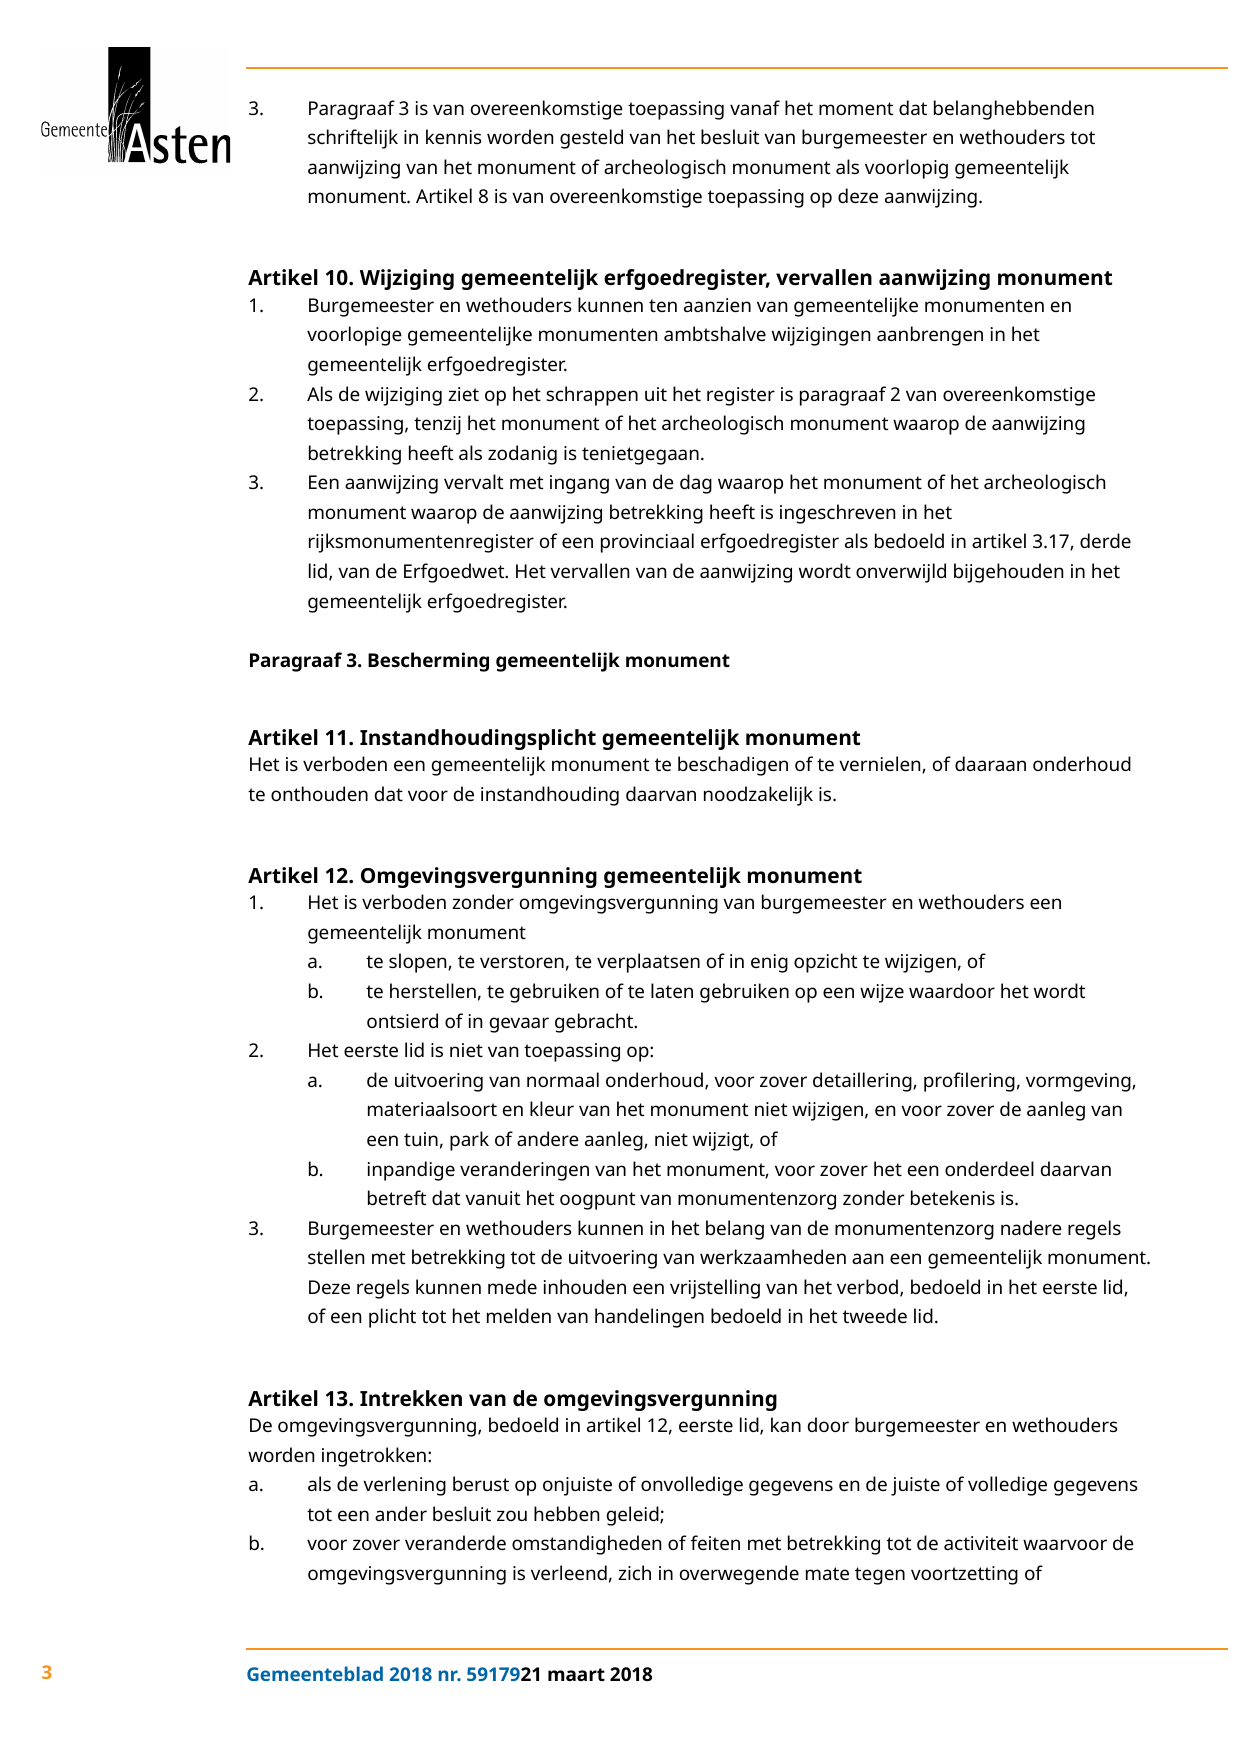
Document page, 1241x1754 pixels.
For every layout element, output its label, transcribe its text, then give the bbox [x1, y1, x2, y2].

list Het is verboden zonder omgevingsvergunning van burgemeester en wethouders een gemeentelijk monument [248, 889, 1152, 945]
list te slopen, te verstoren, te verplaatsen of in enig opzicht te wijzigen, of [307, 949, 1152, 974]
text Het is verboden een gemeentelijk monument te beschadigen of te vernielen, of daaraan onderhoud te onthouden dat voor de instandhouding daarvan noodzakelijk is. [248, 752, 1152, 807]
list Paragraaf 3 is van overeenkomstige toepassing vanaf het moment dat belanghebbenden schriftelijk in kennis worden gesteld van het besluit van burgemeester en wethouders tot aanwijzing van het monument of archeologisch monument als voorlopig gemeentelijk monument. Artikel 8 is van overeenkomstige toepassing op deze aanwijzing. [248, 95, 1152, 209]
list Burgemeester en wethouders kunnen ten aanzien van gemeentelijke monumenten en voorlopige gemeentelijke monumenten ambtshalve wijzigingen aanbrengen in het gemeentelijk erfgoedregister. [248, 292, 1152, 377]
text De omgevingsvergunning, bedoeld in artikel 12, eerste lid, kan door burgemeester en wethouders worden ingetrokken: [248, 1412, 1152, 1467]
list te herstellen, te gebruiken of te laten gebruiken op een wijze waardoor het wordt ontsierd of in gevaar gebracht. [307, 978, 1152, 1034]
list Het eerste lid is niet van toepassing op: [248, 1037, 1152, 1063]
list Als de wijziging ziet op het schrappen uit het register is paragraaf 2 van overeenkomstige toepassing, tenzij het monument of het archeologisch monument waarop de aanwijzing betrekking heeft als zodanig is tenietgegaan. [248, 381, 1152, 466]
list Burgemeester en wethouders kunnen in het belang van de monumentenzorg nadere regels stellen met betrekking tot de uitvoering van werkzaamheden aan een gemeentelijk monument. Deze regels kunnen mede inhouden een vrijstelling van het verbod, bedoeld in het eerste lid, of een plicht tot het melden van handelingen bedoeld in het tweede lid. [248, 1215, 1152, 1329]
list als de verlening berust op onjuiste of onvolledige gegevens en de juiste of volledige gegevens tot een ander besluit zou hebben geleid; [248, 1471, 1152, 1527]
text Artikel 10. Wijziging gemeentelijk erfgoedregister, vervallen aanwijzing monument [248, 263, 1152, 292]
list Een aanwijzing vervalt met ingang van de dag waarop het monument of het archeologisch monument waarop de aanwijzing betrekking heeft is ingeschreven in het rijksmonumentenregister of een provinciaal erfgoedregister als bedoeld in artikel 3.17, derde lid, van de Erfgoedwet. Het vervallen van de aanwijzing wordt onverwijld bijgehouden in het gemeentelijk erfgoedregister. [248, 469, 1152, 613]
text Artikel 12. Omgevingsvergunning gemeentelijk monument [248, 861, 1152, 889]
text Artikel 11. Instandhoudingsplicht gemeentelijk monument [248, 723, 1152, 752]
list de uitvoering van normaal onderhoud, voor zover detaillering, profilering, vormgeving, materiaalsoort en kleur van het monument niet wijzigen, en voor zover de aanleg van een tuin, park of andere aanleg, niet wijzigt, of [307, 1067, 1152, 1152]
text Paragraaf 3. Bescherming gemeentelijk monument [248, 647, 1152, 673]
list voor zover veranderde omstandigheden of feiten met betrekking tot de activiteit waarvoor de omgevingsvergunning is verleend, zich in overwegende mate tegen voortzetting of [248, 1531, 1152, 1586]
text Artikel 13. Intrekken van de omgevingsvergunning [248, 1384, 1152, 1412]
list inpandige veranderingen van het monument, voor zover het een onderdeel daarvan betreft dat vanuit het oogpunt van monumentenzorg zonder betekenis is. [307, 1156, 1152, 1211]
picture [41, 47, 231, 172]
